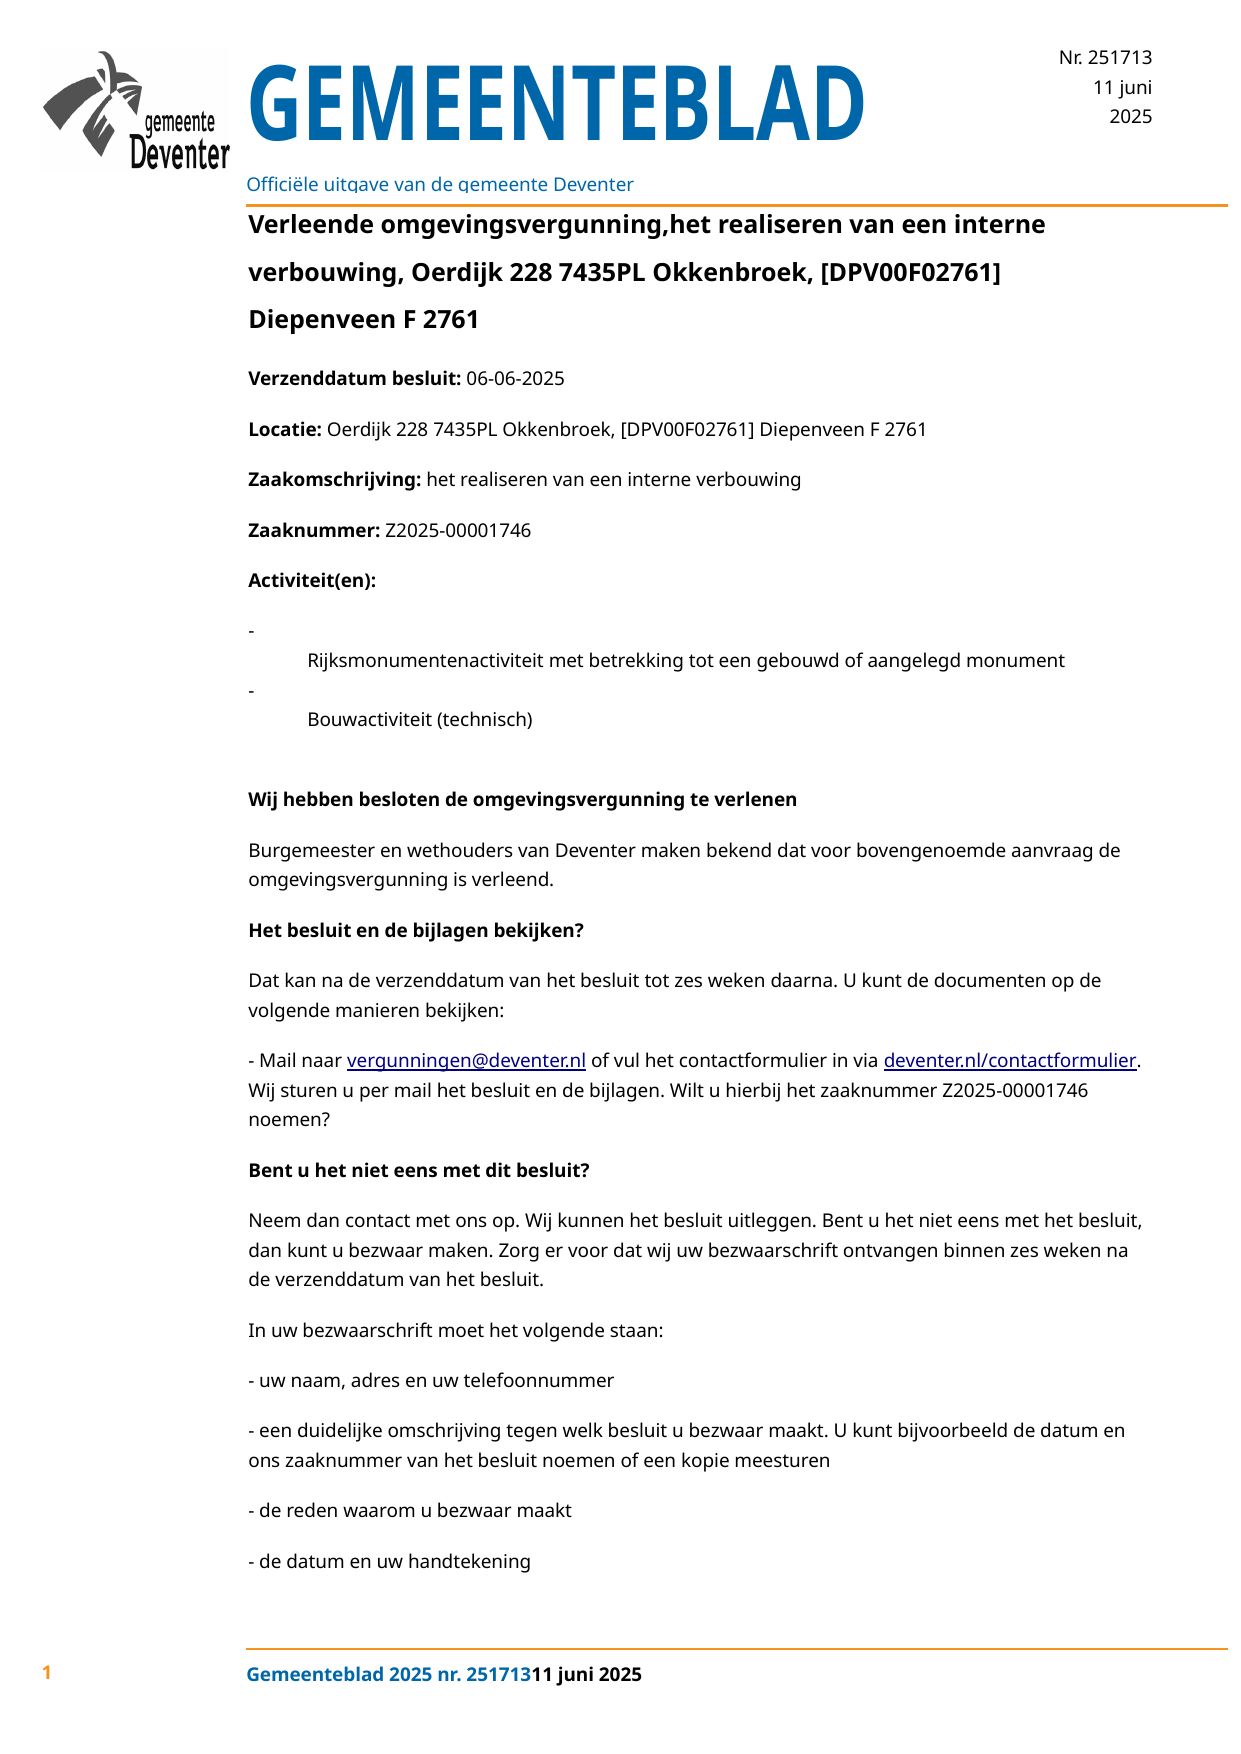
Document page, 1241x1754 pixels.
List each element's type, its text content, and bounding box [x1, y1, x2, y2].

text Verleende omgevingsvergunning,het realiseren van een interne verbouwing, Oerdijk 228 7435PL Okkenbroek, [DPV00F02761] Diepenveen F 2761 [248, 207, 1152, 336]
text Zaakomschrijving: het realiseren van een interne verbouwing [248, 466, 1152, 492]
text In uw bezwaarschrift moet het volgende staan: [248, 1317, 1152, 1342]
text Bent u het niet eens met dit besluit? [248, 1157, 1152, 1182]
list Rijksmonumentenactiviteit met betrekking tot een gebouwd of aangelegd monument [248, 647, 1152, 673]
picture [41, 47, 231, 172]
text Verzenddatum besluit: 06-06-2025 [248, 366, 1152, 391]
text Wij hebben besloten de omgevingsvergunning te verlenen [248, 786, 1152, 812]
text Locatie: Oerdijk 228 7435PL Okkenbroek, [DPV00F02761] Diepenveen F 2761 [248, 416, 1152, 442]
text Het besluit en de bijlagen bekijken? [248, 917, 1152, 942]
text - de datum en uw handtekening [248, 1548, 1152, 1574]
text Activiteit(en): [248, 567, 1152, 593]
text - de reden waarom u bezwaar maakt [248, 1498, 1152, 1523]
text Neem dan contact met ons op. Wij kunnen het besluit uitleggen. Bent u het niet eens met het besluit, dan kunt u bezwaar maken. Zorg er voor dat wij uw bezwaarschrift ontvangen binnen zes weken na de verzenddatum van het besluit. [248, 1207, 1152, 1292]
text - uw naam, adres en uw telefoonnummer [248, 1367, 1152, 1393]
text Dat kan na de verzenddatum van het besluit tot zes weken daarna. U kunt de documenten op de volgende manieren bekijken: [248, 967, 1152, 1022]
text - een duidelijke omschrijving tegen welk besluit u bezwaar maakt. U kunt bijvoorbeeld de datum en ons zaaknummer van het besluit noemen of een kopie meesturen [248, 1418, 1152, 1473]
text Burgemeester en wethouders van Deventer maken bekend dat voor bovengenoemde aanvraag de omgevingsvergunning is verleend. [248, 837, 1152, 892]
text - Mail naar vergunningen@deventer.nl of vul het contactformulier in via deventer.nl/contactformulier. Wij sturen u per mail het besluit en de bijlagen. Wilt u hierbij het zaaknummer Z2025-00001746 noemen? [248, 1047, 1152, 1132]
list Bouwactiviteit (technisch) [248, 706, 1152, 732]
text Zaaknummer: Z2025-00001746 [248, 517, 1152, 542]
